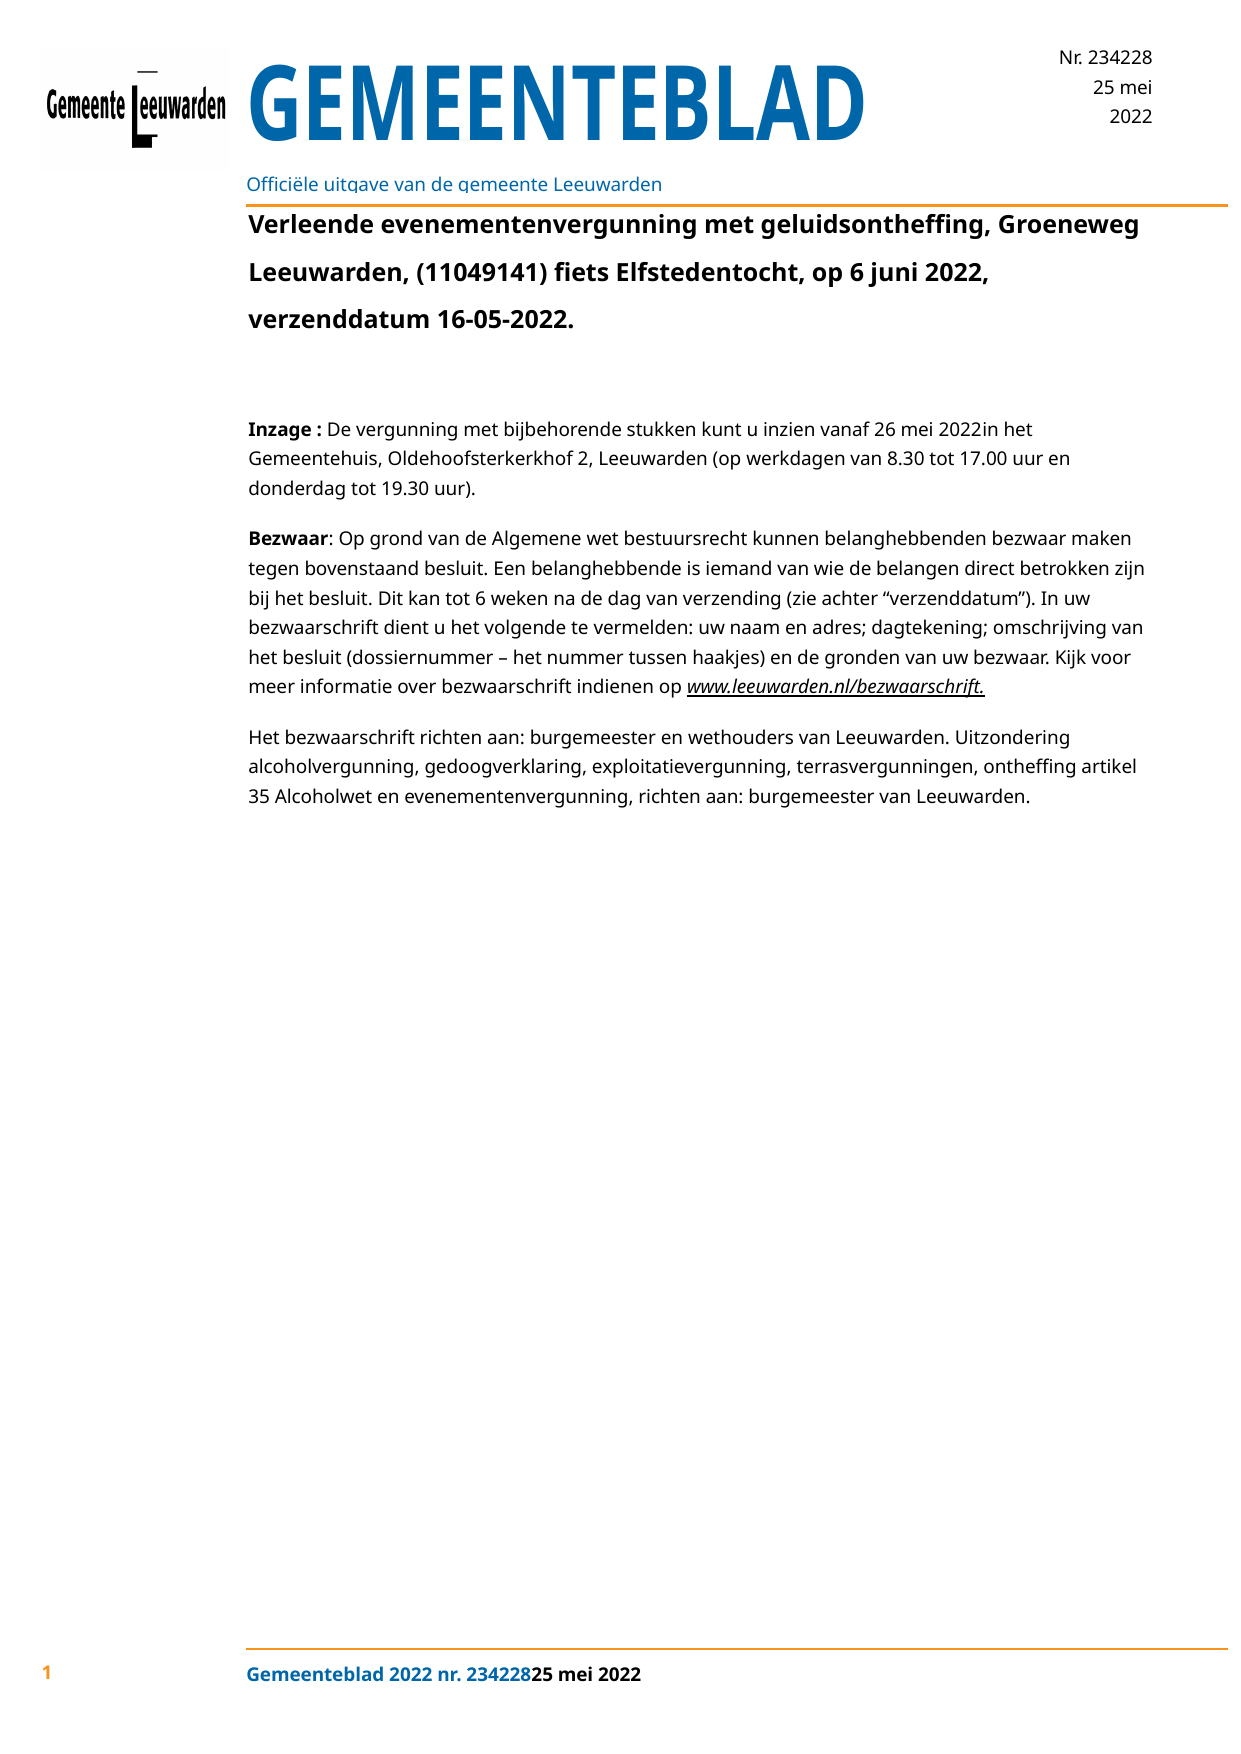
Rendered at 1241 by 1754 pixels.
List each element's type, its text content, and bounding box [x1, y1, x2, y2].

text Het bezwaarschrift richten aan: burgemeester en wethouders van Leeuwarden. Uitzondering alcoholvergunning, gedoogverklaring, exploitatievergunning, terrasvergunningen, ontheffing artikel 35 Alcoholwet en evenementenvergunning, richten aan: burgemeester van Leeuwarden. [248, 724, 1152, 809]
text Bezwaar: Op grond van de Algemene wet bestuursrecht kunnen belanghebbenden bezwaar maken tegen bovenstaand besluit. Een belanghebbende is iemand van wie de belangen direct betrokken zijn bij het besluit. Dit kan tot 6 weken na de dag van verzending (zie achter “verzenddatum”). In uw bezwaarschrift dient u het volgende te vermelden: uw naam en adres; dagtekening; omschrijving van het besluit (dossiernummer – het nummer tussen haakjes) en de gronden van uw bezwaar. Kijk voor meer informatie over bezwaarschrift indienen op www.leeuwarden.nl/bezwaarschrift. [248, 526, 1152, 699]
picture [41, 47, 231, 172]
text Inzage : De vergunning met bijbehorende stukken kunt u inzien vanaf 26 mei 2022in het Gemeentehuis, Oldehoofsterkerkhof 2, Leeuwarden (op werkdagen van 8.30 tot 17.00 uur en donderdag tot 19.30 uur). [248, 416, 1152, 501]
text Verleende evenementenvergunning met geluidsontheffing, Groeneweg Leeuwarden, (11049141) fiets Elfstedentocht, op 6 juni 2022, verzenddatum 16-05-2022. [248, 207, 1152, 336]
